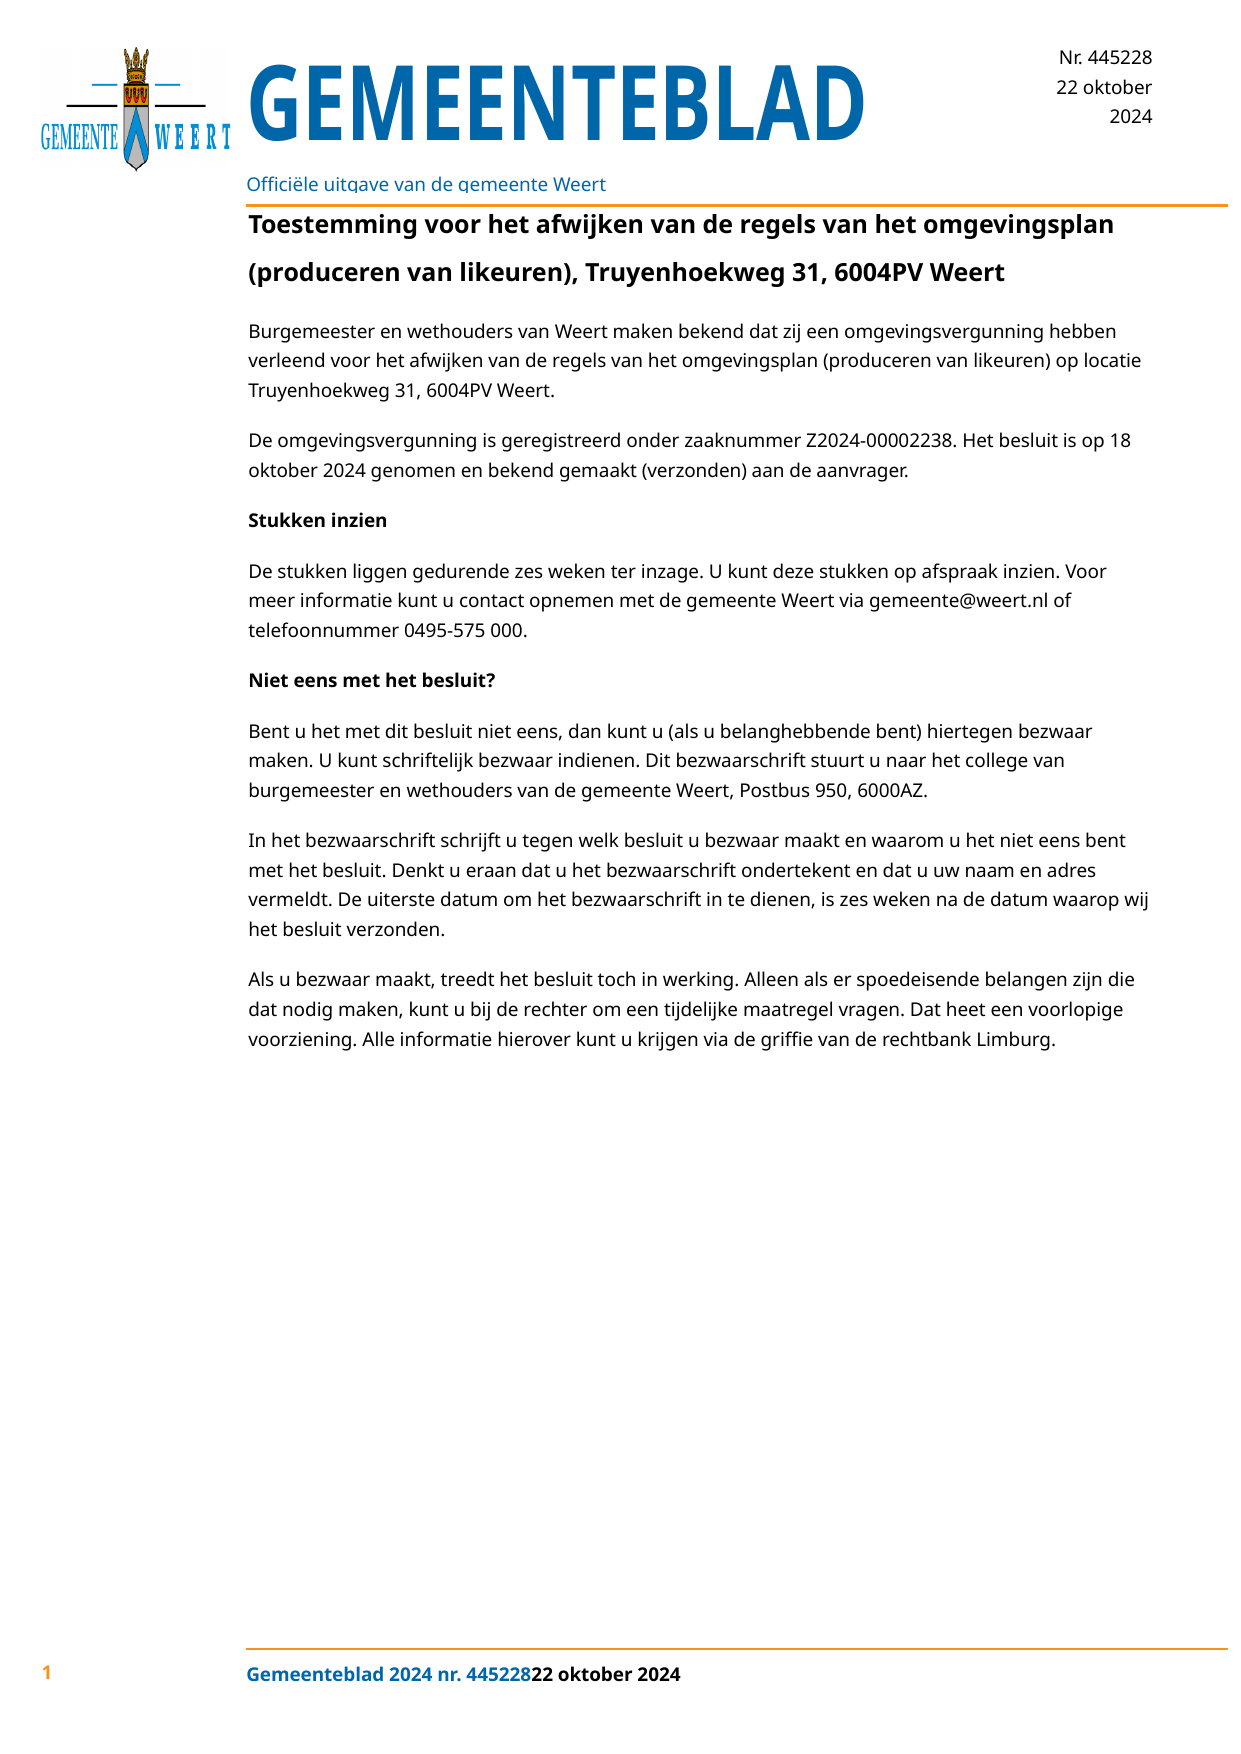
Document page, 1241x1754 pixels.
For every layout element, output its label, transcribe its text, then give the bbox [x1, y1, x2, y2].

text Als u bezwaar maakt, treedt het besluit toch in werking. Alleen als er spoedeisende belangen zijn die dat nodig maken, kunt u bij de rechter om een tijdelijke maatregel vragen. Dat heet een voorlopige voorziening. Alle informatie hierover kunt u krijgen via de griffie van de rechtbank Limburg. [248, 967, 1152, 1052]
picture [41, 47, 231, 172]
text Bent u het met dit besluit niet eens, dan kunt u (als u belanghebbende bent) hiertegen bezwaar maken. U kunt schriftelijk bezwaar indienen. Dit bezwaarschrift stuurt u naar het college van burgemeester en wethouders van de gemeente Weert, Postbus 950, 6000AZ. [248, 718, 1152, 803]
text De omgevingsvergunning is geregistreerd onder zaaknummer Z2024-00002238. Het besluit is op 18 oktober 2024 genomen en bekend gemaakt (verzonden) aan de aanvrager. [248, 427, 1152, 483]
text In het bezwaarschrift schrijft u tegen welk besluit u bezwaar maakt en waarom u het niet eens bent met het besluit. Denkt u eraan dat u het bezwaarschrift ondertekent en dat u uw naam en adres vermeldt. De uiterste datum om het bezwaarschrift in te dienen, is zes weken na de datum waarop wij het besluit verzonden. [248, 827, 1152, 942]
text Burgemeester en wethouders van Weert maken bekend dat zij een omgevingsvergunning hebben verleend voor het afwijken van de regels van het omgevingsplan (produceren van likeuren) op locatie Truyenhoekweg 31, 6004PV Weert. [248, 318, 1152, 403]
text Niet eens met het besluit? [248, 667, 1152, 693]
text Toestemming voor het afwijken van de regels van het omgevingsplan (produceren van likeuren), Truyenhoekweg 31, 6004PV Weert [248, 207, 1152, 288]
text Stukken inzien [248, 507, 1152, 533]
text De stukken liggen gedurende zes weken ter inzage. U kunt deze stukken op afspraak inzien. Voor meer informatie kunt u contact opnemen met de gemeente Weert via gemeente@weert.nl of telefoonnummer 0495-575 000. [248, 558, 1152, 643]
